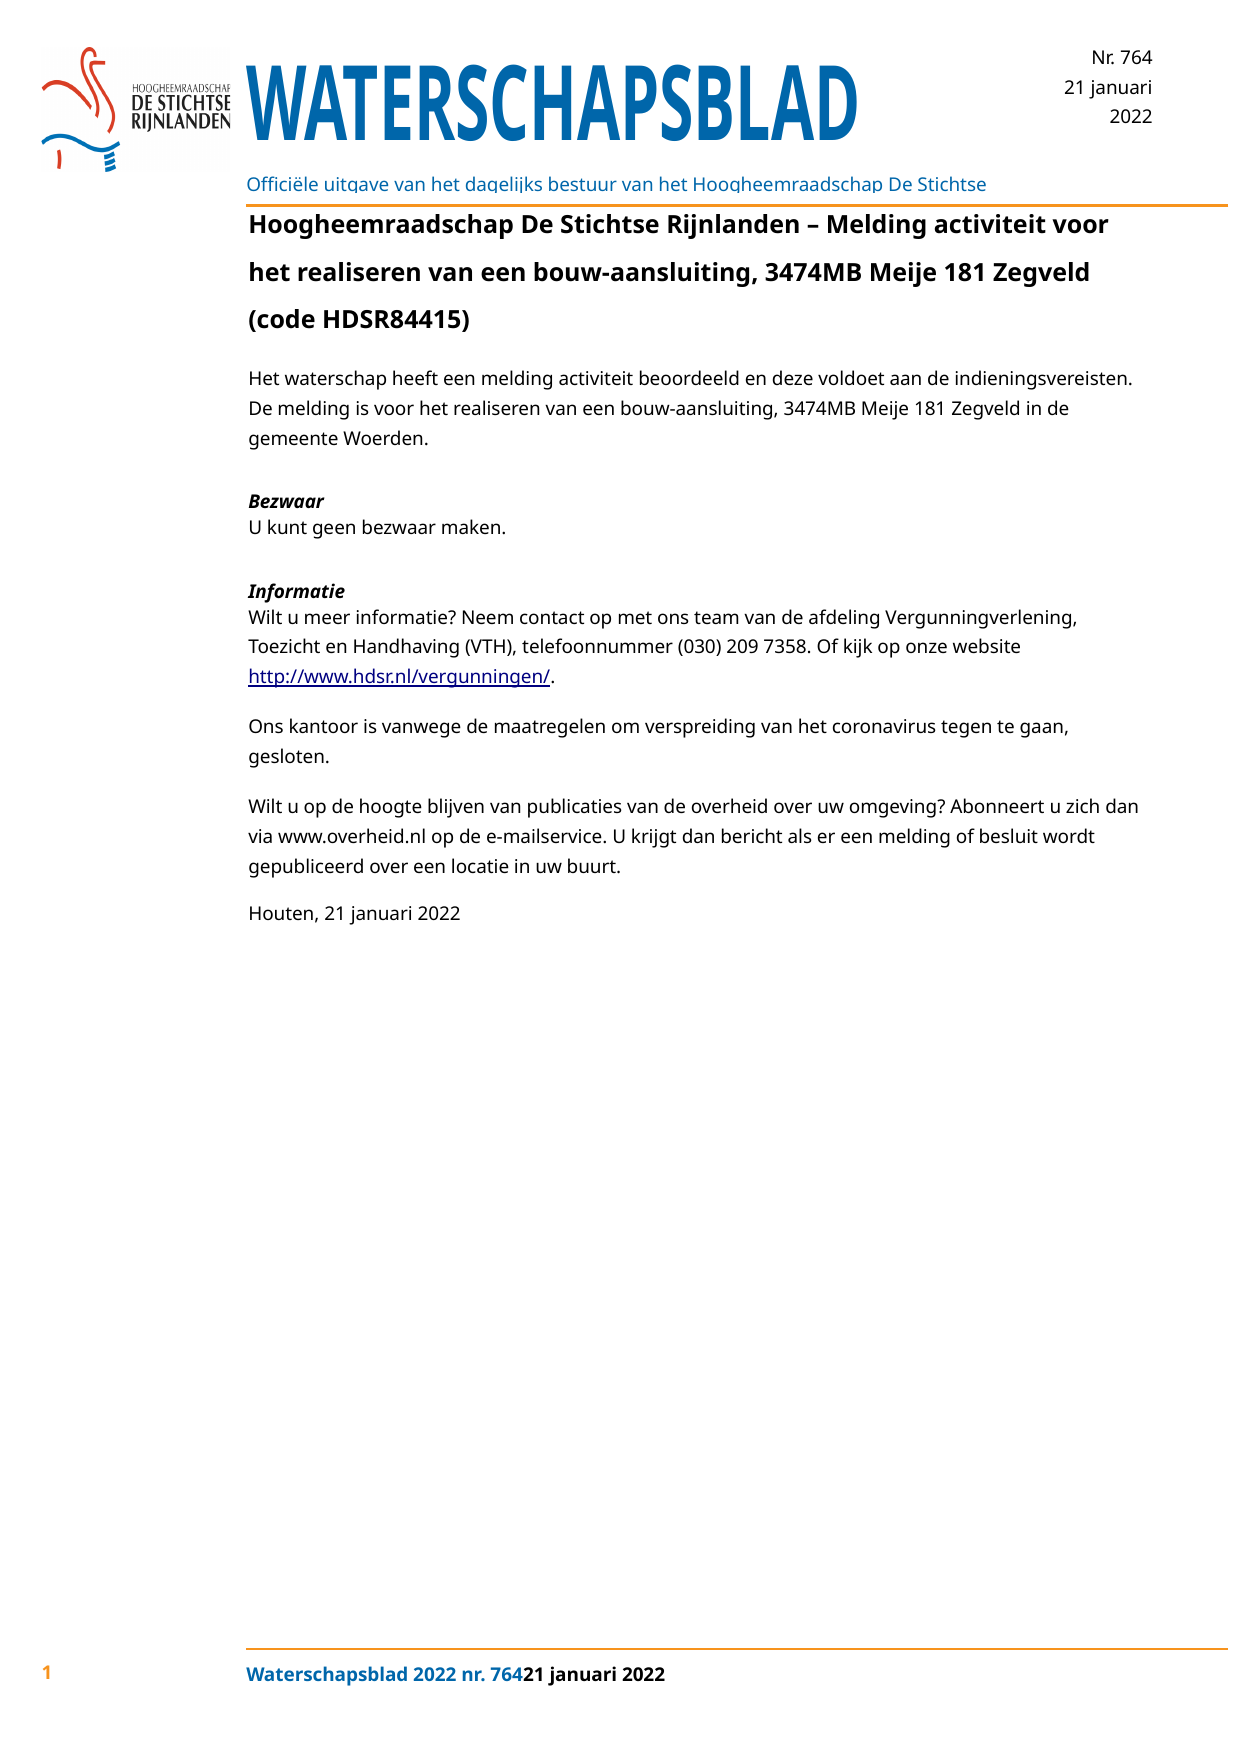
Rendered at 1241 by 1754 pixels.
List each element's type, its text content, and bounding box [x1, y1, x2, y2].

text Houten, 21 januari 2022 [248, 901, 1152, 926]
text Wilt u op de hoogte blijven van publicaties van de overheid over uw omgeving? Abonneert u zich dan via www.overheid.nl op de e-mailservice. U krijgt dan bericht als er een melding of besluit wordt gepubliceerd over een locatie in uw buurt. [248, 794, 1152, 878]
text Het waterschap heeft een melding activiteit beoordeeld en deze voldoet aan de indieningsvereisten. De melding is voor het realiseren van een bouw-aansluiting, 3474MB Meije 181 Zegveld in de gemeente Woerden. [248, 366, 1152, 450]
text U kunt geen bezwaar maken. [248, 514, 1152, 540]
text Bezwaar [248, 489, 1152, 514]
text Ons kantoor is vanwege de maatregelen om verspreiding van het coronavirus tegen te gaan, gesloten. [248, 714, 1152, 769]
text Wilt u meer informatie? Neem contact op met ons team van de afdeling Vergunningverlening, Toezicht en Handhaving (VTH), telefoonnummer (030) 209 7358. Of kijk op onze website http://www.hdsr.nl/vergunningen/. [248, 604, 1152, 689]
text Informatie [248, 578, 1152, 604]
picture [41, 47, 231, 172]
text Hoogheemraadschap De Stichtse Rijnlanden – Melding activiteit voor het realiseren van een bouw-aansluiting, 3474MB Meije 181 Zegveld (code HDSR84415) [248, 207, 1152, 336]
